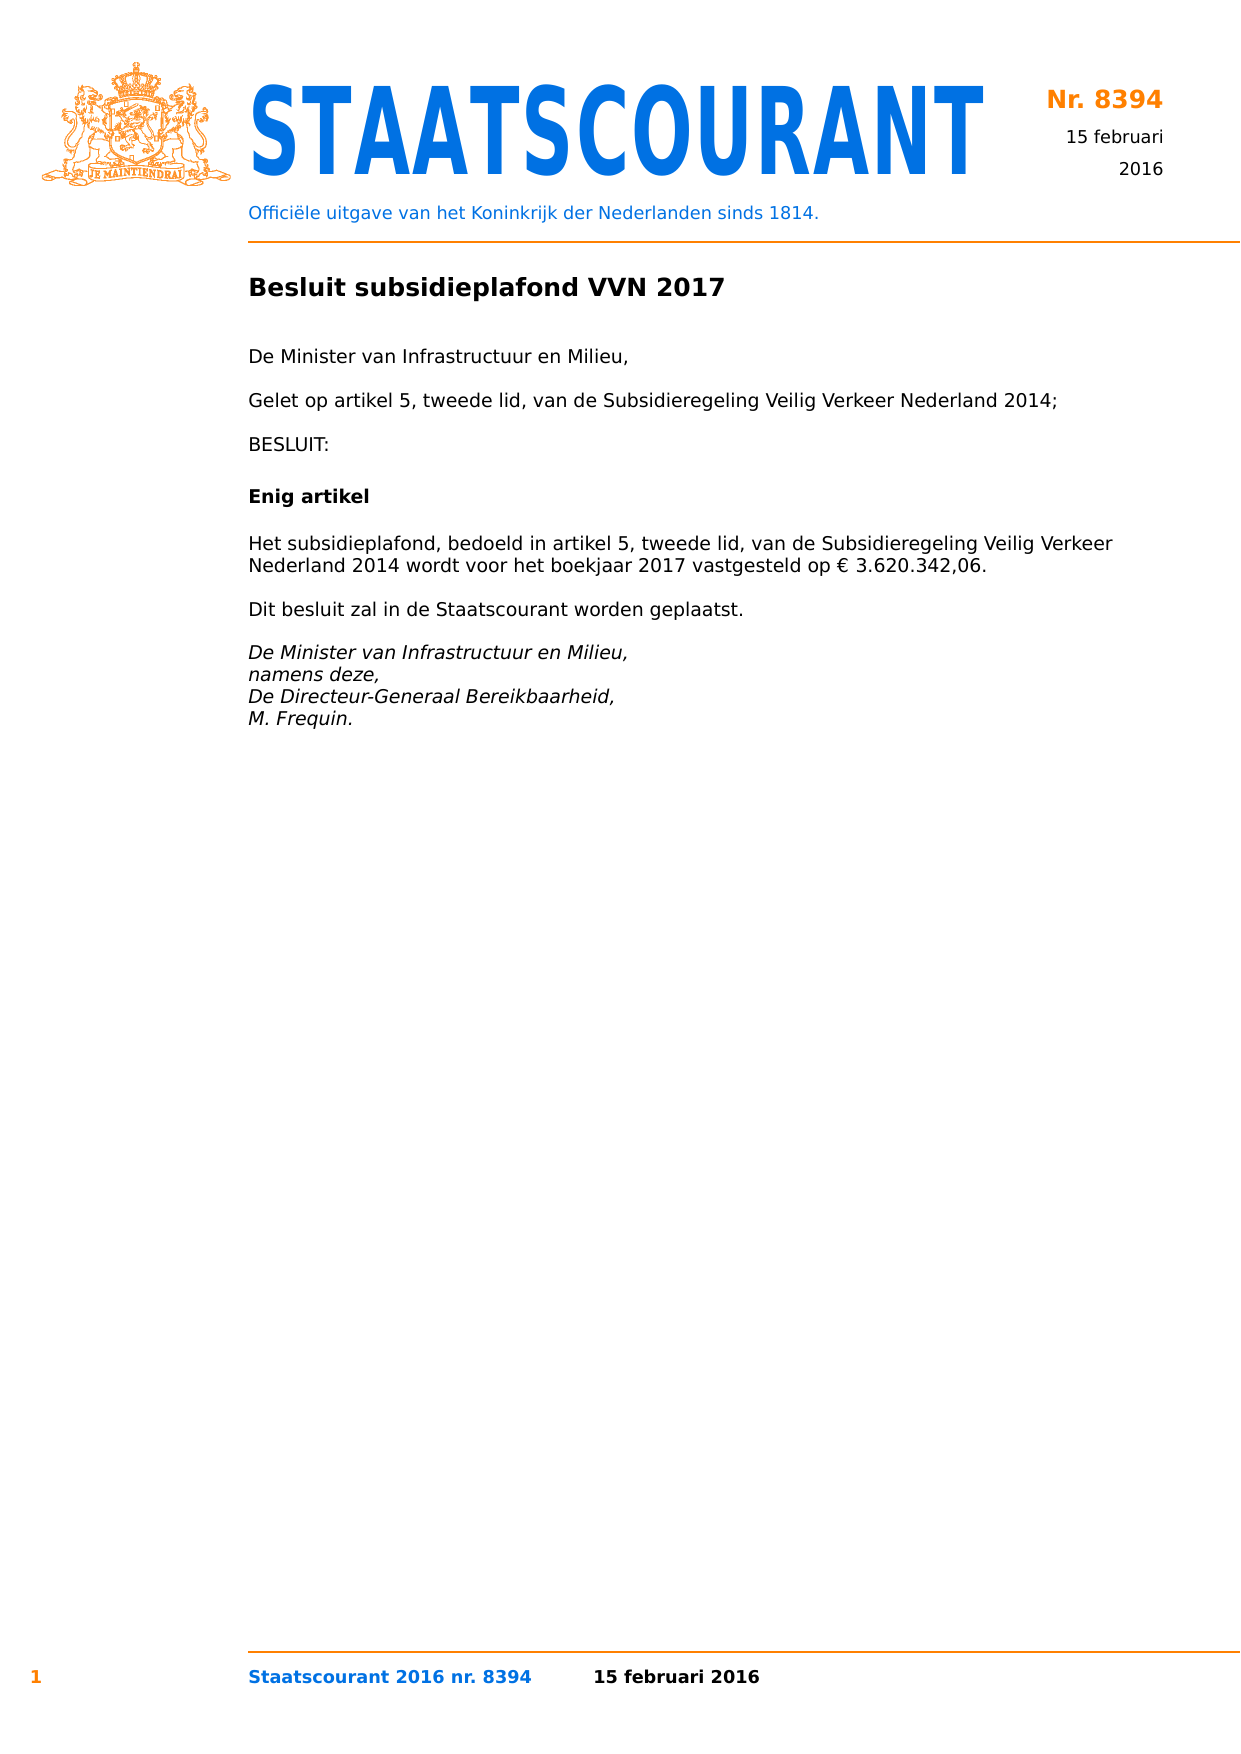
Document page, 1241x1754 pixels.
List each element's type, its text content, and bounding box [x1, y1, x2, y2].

table_cell 2016 [998, 153, 1240, 203]
table_header [25, 62, 248, 241]
table_cell 15 februari [998, 121, 1240, 153]
text De Minister van Infrastructuur en Milieu, [248, 346, 1163, 368]
table_header STAATSCOURANT [248, 62, 998, 203]
text BESLUIT: [248, 434, 1163, 456]
text Gelet op artikel 5, tweede lid, van de Subsidieregeling Veilig Verkeer Nederland 2014; [248, 390, 1163, 412]
picture [41, 62, 231, 186]
text De Minister van Infrastructuur en Milieu, namens deze, De Directeur-Generaal Bereikbaarheid, M. Frequin. [248, 642, 1163, 730]
subtitle Besluit subsidieplafond VVN 2017 [248, 273, 1163, 302]
text Dit besluit zal in de Staatscourant worden geplaatst. [248, 598, 1163, 620]
subtitle Enig artikel [248, 486, 1163, 508]
table_cell Officiële uitgave van het Koninkrijk der Nederlanden sinds 1814. [248, 203, 1240, 241]
table_header Nr. 8394 [998, 62, 1240, 121]
text Het subsidieplafond, bedoeld in artikel 5, tweede lid, van de Subsidieregeling Veilig Verkeer Nederland 2014 wordt voor het boekjaar 2017 vastgesteld op € 3.620.342,06. [248, 533, 1163, 577]
